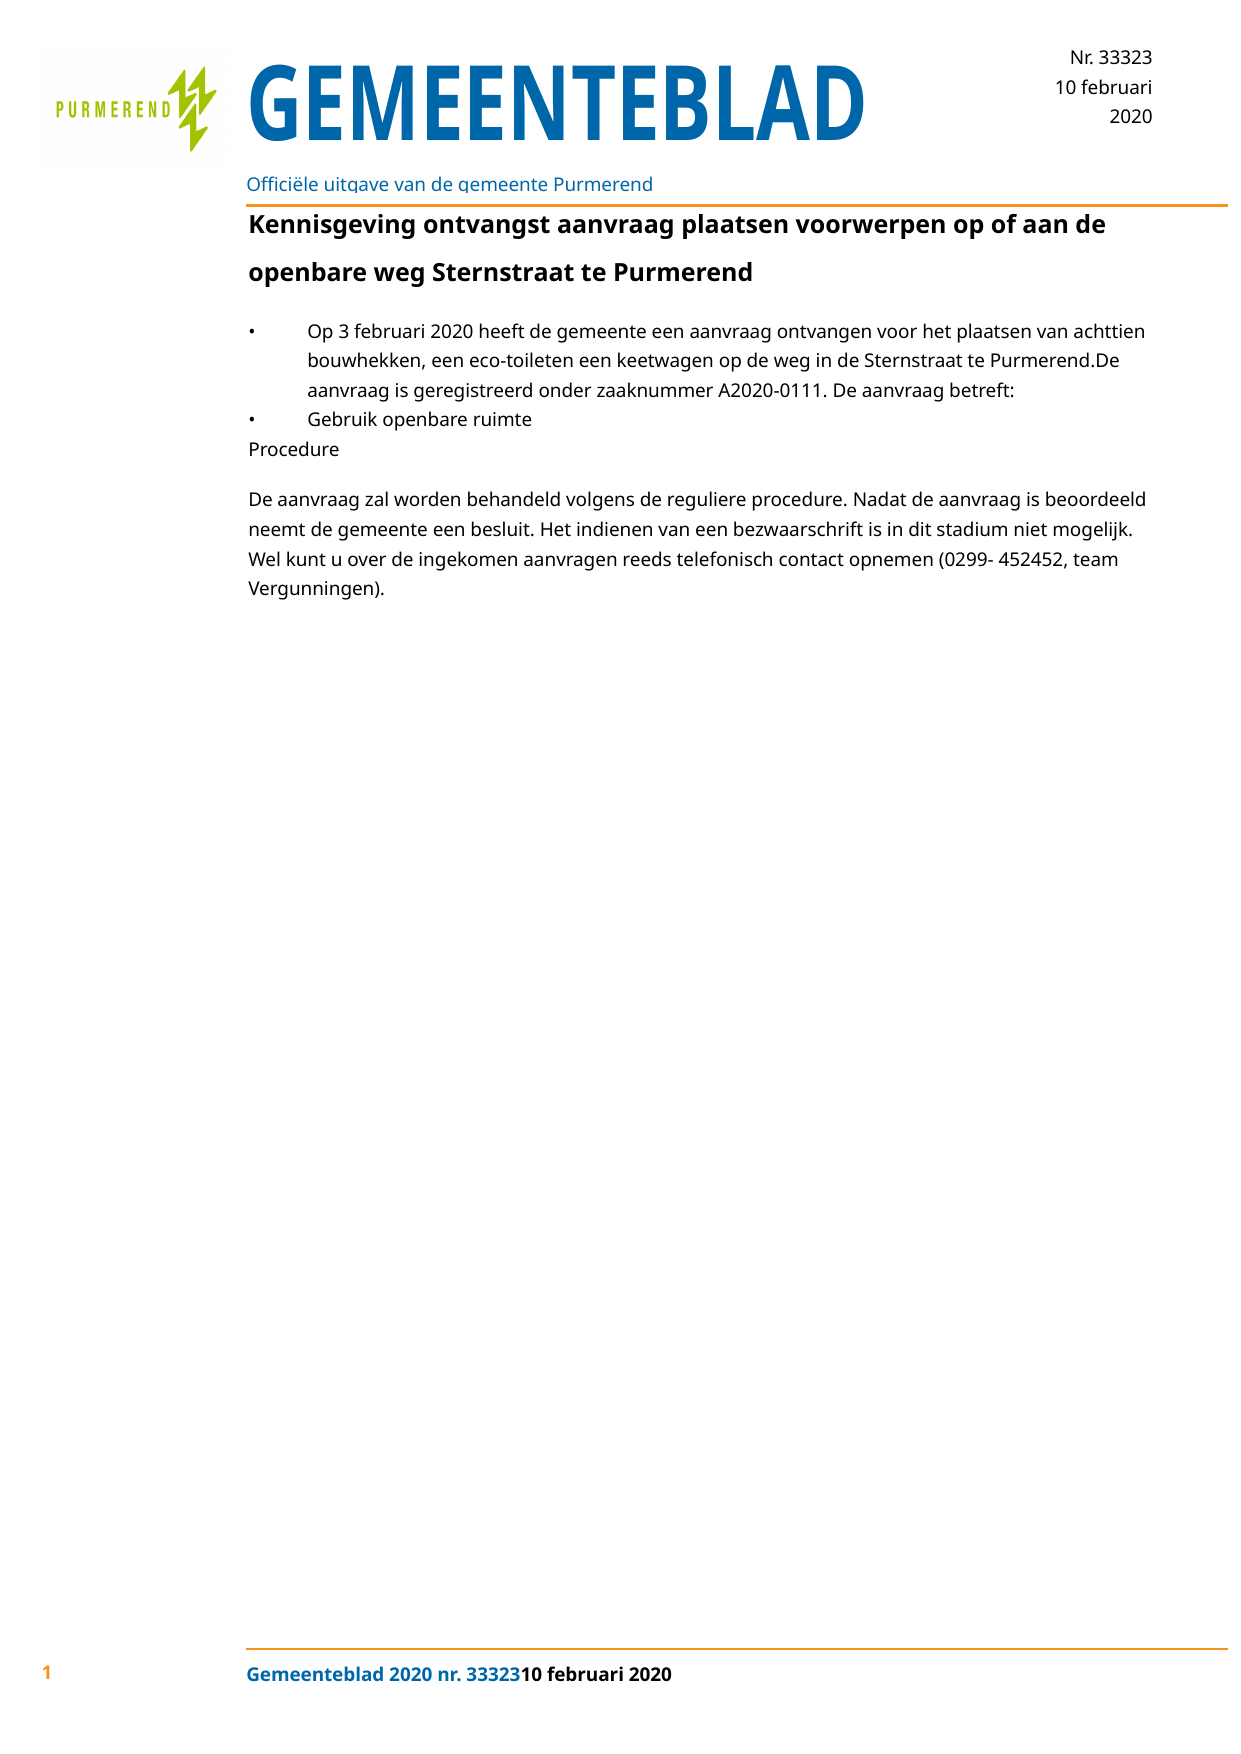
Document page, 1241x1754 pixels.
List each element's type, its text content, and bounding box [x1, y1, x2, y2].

text Kennisgeving ontvangst aanvraag plaatsen voorwerpen op of aan de openbare weg Sternstraat te Purmerend [248, 207, 1152, 288]
list Gebruik openbare ruimte [248, 407, 1152, 432]
text Procedure [248, 436, 1152, 462]
picture [41, 47, 231, 172]
list Op 3 februari 2020 heeft de gemeente een aanvraag ontvangen voor het plaatsen van achttien bouwhekken, een eco-toileten een keetwagen op de weg in de Sternstraat te Purmerend.De aanvraag is geregistreerd onder zaaknummer A2020-0111. De aanvraag betreft: [248, 318, 1152, 403]
text De aanvraag zal worden behandeld volgens de reguliere procedure. Nadat de aanvraag is beoordeeld neemt de gemeente een besluit. Het indienen van een bezwaarschrift is in dit stadium niet mogelijk. Wel kunt u over de ingekomen aanvragen reeds telefonisch contact opnemen (0299- 452452, team Vergunningen). [248, 487, 1152, 601]
